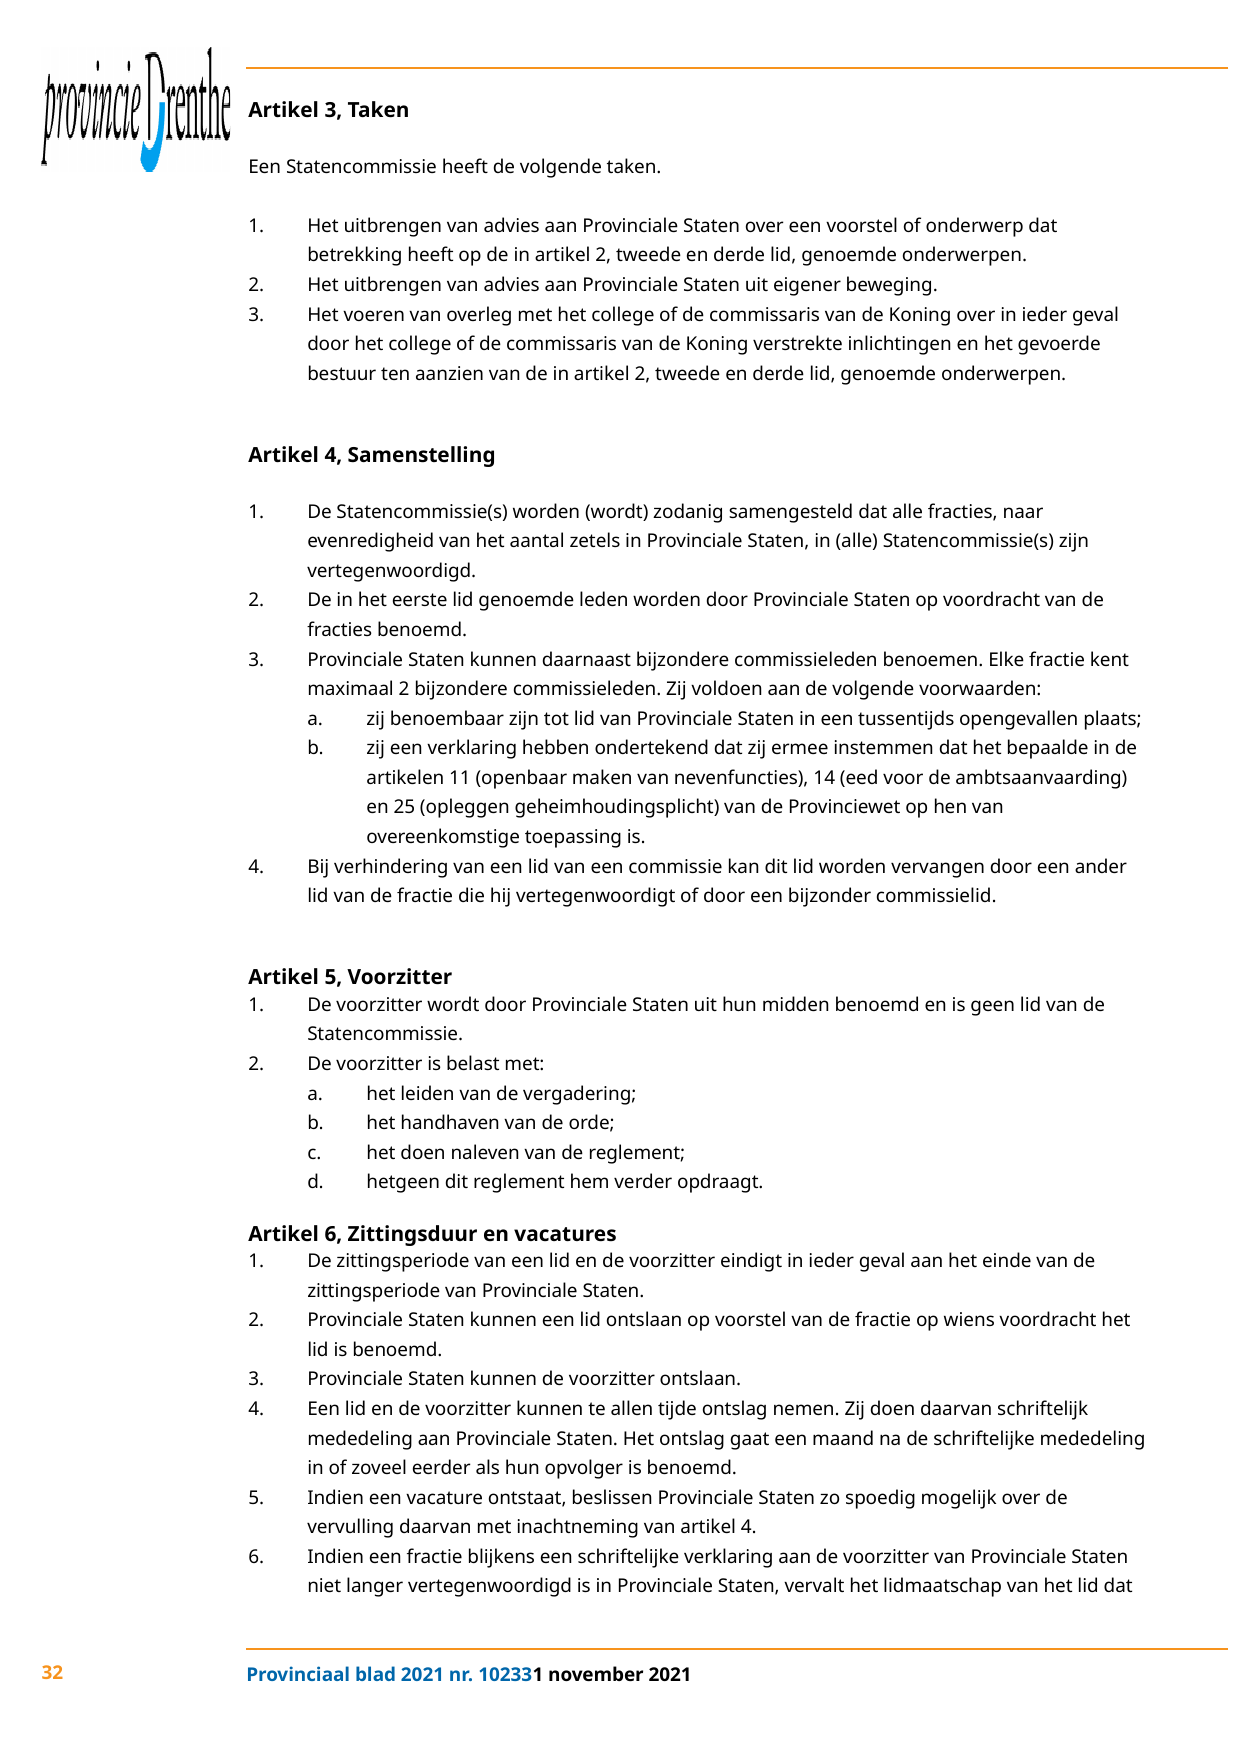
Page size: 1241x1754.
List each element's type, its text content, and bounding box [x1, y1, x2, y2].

list Het uitbrengen van advies aan Provinciale Staten over een voorstel of onderwerp dat betrekking heeft op de in artikel 2, tweede en derde lid, genoemde onderwerpen. [248, 212, 1152, 267]
text Artikel 4, Samenstelling [248, 440, 1152, 468]
list Indien een fractie blijkens een schriftelijke verklaring aan de voorzitter van Provinciale Staten niet langer vertegenwoordigd is in Provinciale Staten, vervalt het lidmaatschap van het lid dat [248, 1543, 1152, 1598]
list het handhaven van de orde; [307, 1109, 1152, 1135]
list het doen naleven van de reglement; [307, 1139, 1152, 1164]
list De in het eerste lid genoemde leden worden door Provinciale Staten op voordracht van de fracties benoemd. [248, 587, 1152, 642]
list Provinciale Staten kunnen de voorzitter ontslaan. [248, 1366, 1152, 1391]
list De voorzitter is belast met: [248, 1050, 1152, 1076]
text Artikel 5, Voorzitter [248, 962, 1152, 991]
list Het voeren van overleg met het college of de commissaris van de Koning over in ieder geval door het college of de commissaris van de Koning verstrekte inlichtingen en het gevoerde bestuur ten aanzien van de in artikel 2, tweede en derde lid, genoemde onderwerpen. [248, 301, 1152, 386]
text Een Statencommissie heeft de volgende taken. [248, 153, 1152, 178]
list De zittingsperiode van een lid en de voorzitter eindigt in ieder geval aan het einde van de zittingsperiode van Provinciale Staten. [248, 1247, 1152, 1303]
picture [41, 47, 231, 172]
list Provinciale Staten kunnen een lid ontslaan op voorstel van de fractie op wiens voordracht het lid is benoemd. [248, 1306, 1152, 1362]
text Artikel 3, Taken [248, 95, 1152, 123]
list het leiden van de vergadering; [307, 1080, 1152, 1105]
list zij benoembaar zijn tot lid van Provinciale Staten in een tussentijds opengevallen plaats; [307, 705, 1152, 731]
list hetgeen dit reglement hem verder opdraagt. [307, 1168, 1152, 1194]
list De voorzitter wordt door Provinciale Staten uit hun midden benoemd en is geen lid van de Statencommissie. [248, 991, 1152, 1046]
list zij een verklaring hebben ondertekend dat zij ermee instemmen dat het bepaalde in de artikelen 11 (openbaar maken van nevenfuncties), 14 (eed voor de ambtsaanvaarding) en 25 (opleggen geheimhoudingsplicht) van de Provinciewet op hen van overeenkomstige toepassing is. [307, 734, 1152, 849]
list Indien een vacature ontstaat, beslissen Provinciale Staten zo spoedig mogelijk over de vervulling daarvan met inachtneming van artikel 4. [248, 1484, 1152, 1539]
list Een lid en de voorzitter kunnen te allen tijde ontslag nemen. Zij doen daarvan schriftelijk mededeling aan Provinciale Staten. Het ontslag gaat een maand na de schriftelijke mededeling in of zoveel eerder als hun opvolger is benoemd. [248, 1395, 1152, 1480]
list De Statencommissie(s) worden (wordt) zodanig samengesteld dat alle fracties, naar evenredigheid van het aantal zetels in Provinciale Staten, in (alle) Statencommissie(s) zijn vertegenwoordigd. [248, 498, 1152, 583]
list Bij verhindering van een lid van een commissie kan dit lid worden vervangen door een ander lid van de fractie die hij vertegenwoordigt of door een bijzonder commissielid. [248, 853, 1152, 908]
text Artikel 6, Zittingsduur en vacatures [248, 1219, 1152, 1247]
list Het uitbrengen van advies aan Provinciale Staten uit eigener beweging. [248, 271, 1152, 297]
list Provinciale Staten kunnen daarnaast bijzondere commissieleden benoemen. Elke fractie kent maximaal 2 bijzondere commissieleden. Zij voldoen aan de volgende voorwaarden: [248, 646, 1152, 701]
